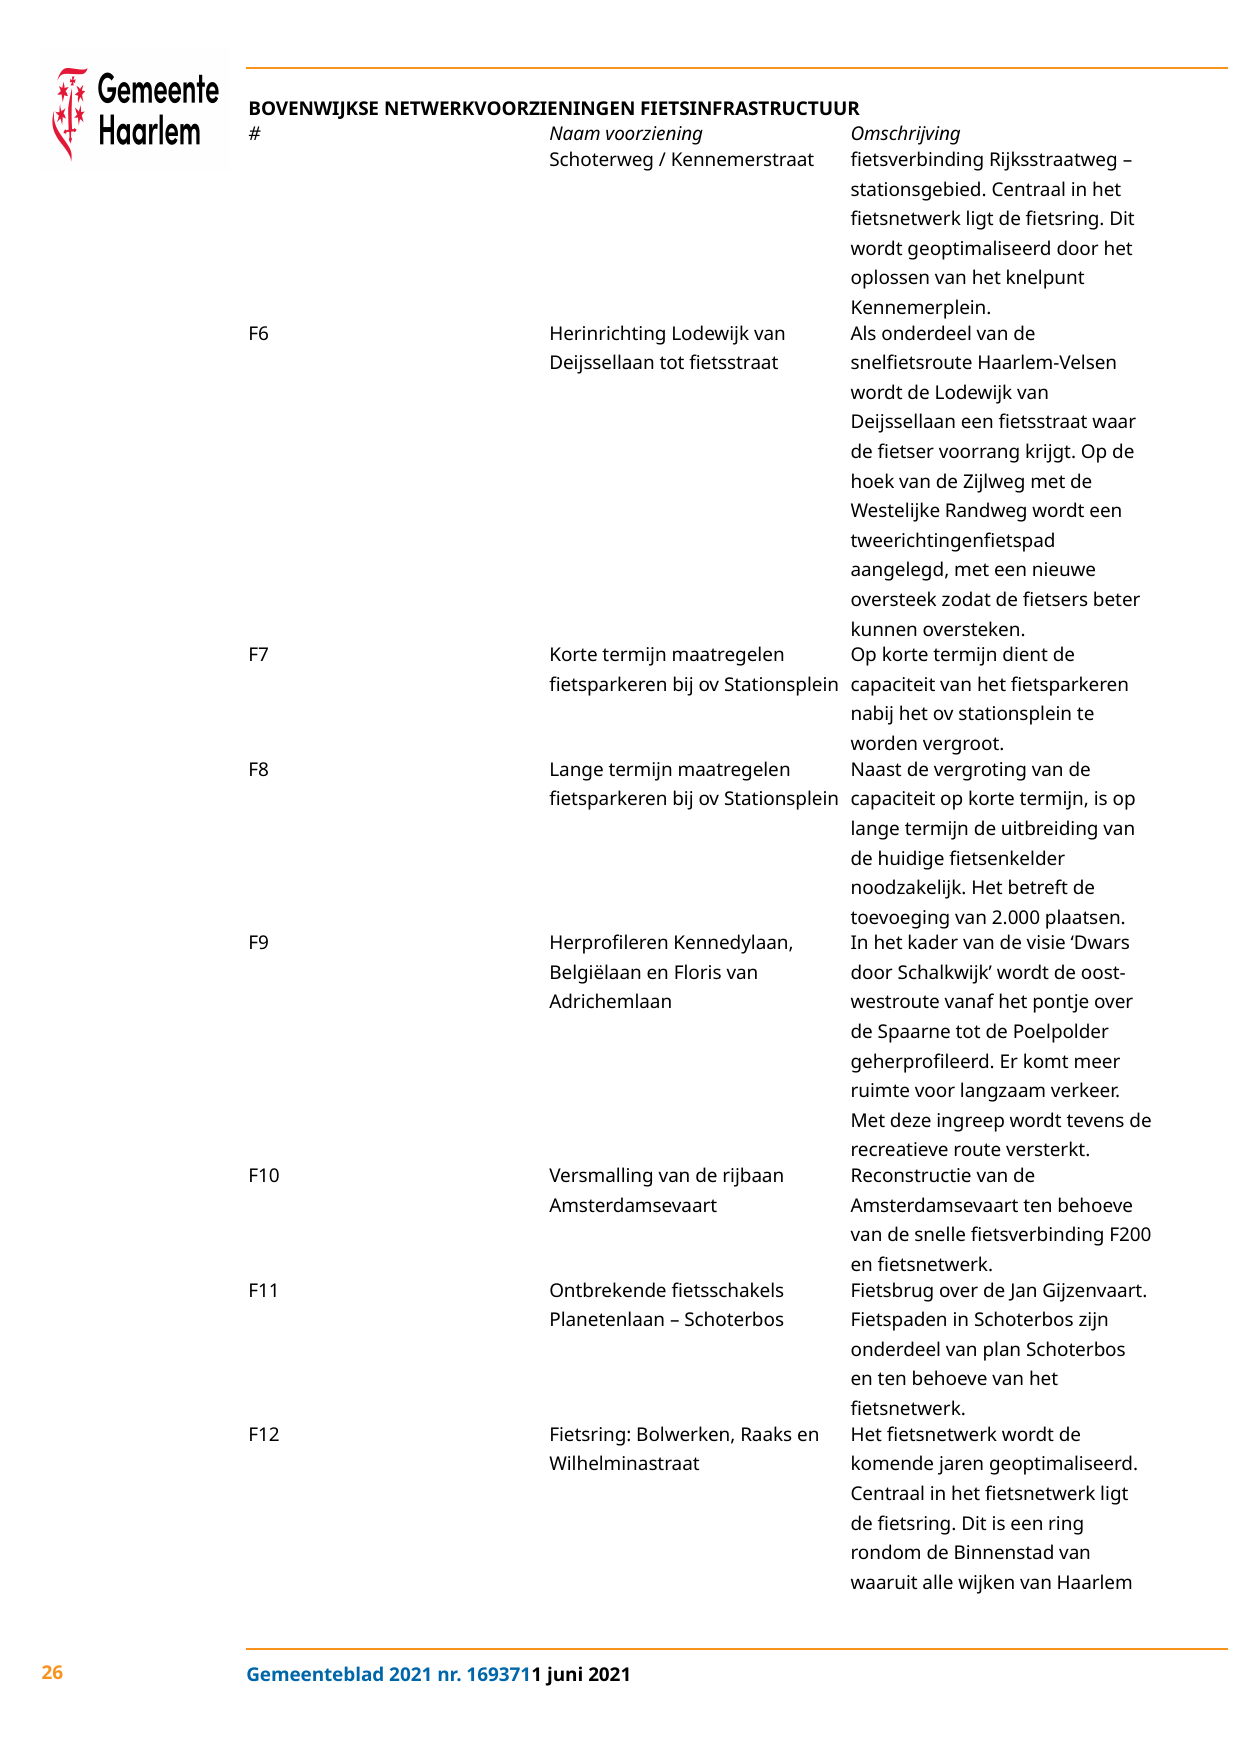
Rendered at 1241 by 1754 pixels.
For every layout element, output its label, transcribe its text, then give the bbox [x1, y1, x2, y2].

table_cell Op korte termijn dient de capaciteit van het fietsparkeren nabij het ov stationsplein te worden vergroot. [850, 641, 1152, 756]
table_cell Reconstructie van de Amsterdamsevaart ten behoeve van de snelle fietsverbinding F200 en fietsnetwerk. [850, 1163, 1152, 1277]
table_cell F6 [248, 320, 549, 641]
table_cell Schoterweg / Kennemerstraat [549, 146, 850, 320]
table_cell fietsverbinding Rijksstraatweg – stationsgebied. Centraal in het fietsnetwerk ligt de fietsring. Dit wordt geoptimaliseerd door het oplossen van het knelpunt Kennemerplein. [850, 146, 1152, 320]
table_cell F9 [248, 930, 549, 1162]
table_cell Herprofileren Kennedylaan, Belgiëlaan en Floris van Adrichemlaan [549, 930, 850, 1162]
table_cell Naam voorziening [549, 121, 850, 146]
table_cell F8 [248, 756, 549, 929]
table_cell F7 [248, 641, 549, 756]
table_cell In het kader van de visie ‘Dwars door Schalkwijk’ wordt de oost-westroute vanaf het pontje over de Spaarne tot de Poelpolder geherprofileerd. Er komt meer ruimte voor langzaam verkeer. Met deze ingreep wordt tevens de recreatieve route versterkt. [850, 930, 1152, 1162]
table_cell Omschrijving [850, 121, 1152, 146]
table_cell Naast de vergroting van de capaciteit op korte termijn, is op lange termijn de uitbreiding van de huidige fietsenkelder noodzakelijk. Het betreft de toevoeging van 2.000 plaatsen. [850, 756, 1152, 929]
table_cell F12 [248, 1421, 549, 1594]
table_cell F10 [248, 1163, 549, 1277]
table_cell Fietsring: Bolwerken, Raaks en Wilhelminastraat [549, 1421, 850, 1594]
table_cell Fietsbrug over de Jan Gijzenvaart. Fietspaden in Schoterbos zijn onderdeel van plan Schoterbos en ten behoeve van het fietsnetwerk. [850, 1277, 1152, 1421]
table_cell Ontbrekende fietsschakels Planetenlaan – Schoterbos [549, 1277, 850, 1421]
table_header BOVENWIJKSE NETWERKVOORZIENINGEN FIETSINFRASTRUCTUUR [248, 95, 1152, 121]
table_cell [248, 146, 549, 320]
table_cell # [248, 121, 549, 146]
picture [41, 47, 231, 172]
table_cell Het fietsnetwerk wordt de komende jaren geoptimaliseerd. Centraal in het fietsnetwerk ligt de fietsring. Dit is een ring rondom de Binnenstad van waaruit alle wijken van Haarlem [850, 1421, 1152, 1594]
table_cell F11 [248, 1277, 549, 1421]
table_cell Als onderdeel van de snelfietsroute Haarlem-Velsen wordt de Lodewijk van Deijssellaan een fietsstraat waar de fietser voorrang krijgt. Op de hoek van de Zijlweg met de Westelijke Randweg wordt een tweerichtingenfietspad aangelegd, met een nieuwe oversteek zodat de fietsers beter kunnen oversteken. [850, 320, 1152, 641]
table_cell Herinrichting Lodewijk van Deijssellaan tot fietsstraat [549, 320, 850, 641]
table_cell Versmalling van de rijbaan Amsterdamsevaart [549, 1163, 850, 1277]
table_cell Korte termijn maatregelen fietsparkeren bij ov Stationsplein [549, 641, 850, 756]
table_cell Lange termijn maatregelen fietsparkeren bij ov Stationsplein [549, 756, 850, 929]
